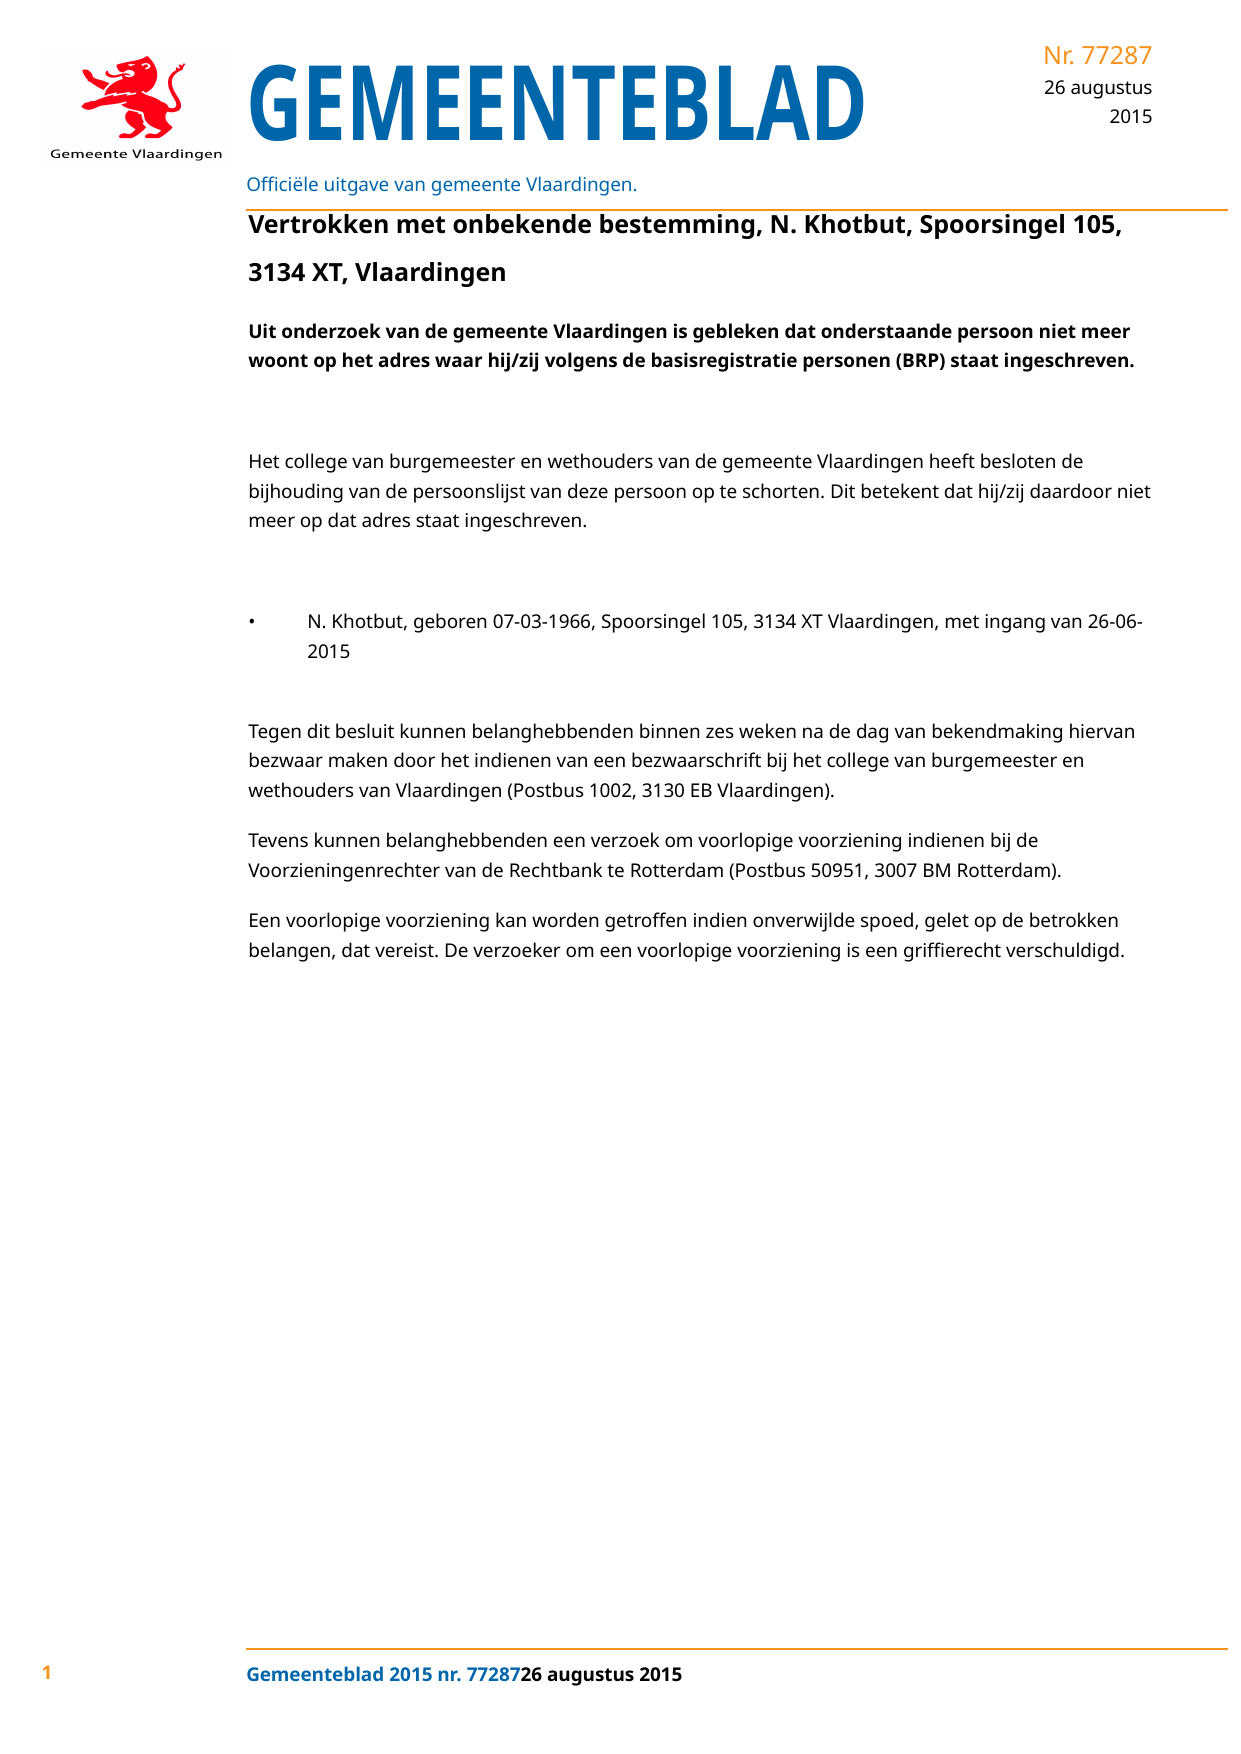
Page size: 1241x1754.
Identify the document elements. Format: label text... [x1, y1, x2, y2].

text Uit onderzoek van de gemeente Vlaardingen is gebleken dat onderstaande persoon niet meer woont op het adres waar hij/zij volgens de basisregistratie personen (BRP) staat ingeschreven. [248, 318, 1152, 373]
text Een voorlopige voorziening kan worden getroffen indien onverwijlde spoed, gelet op de betrokken belangen, dat vereist. De verzoeker om een voorlopige voorziening is een griffierecht verschuldigd. [248, 907, 1152, 963]
text Het college van burgemeester en wethouders van de gemeente Vlaardingen heeft besloten de bijhouding van de persoonslijst van deze persoon op te schorten. Dit betekent dat hij/zij daardoor niet meer op dat adres staat ingeschreven. [248, 448, 1152, 533]
text Tegen dit besluit kunnen belanghebbenden binnen zes weken na de dag van bekendmaking hiervan bezwaar maken door het indienen van een bezwaarschrift bij het college van burgemeester en wethouders van Vlaardingen (Postbus 1002, 3130 EB Vlaardingen). [248, 718, 1152, 803]
text Vertrokken met onbekende bestemming, N. Khotbut, Spoorsingel 105, 3134 XT, Vlaardingen [248, 211, 1152, 288]
picture [41, 47, 231, 172]
list N. Khotbut, geboren 07-03-1966, Spoorsingel 105, 3134 XT Vlaardingen, met ingang van 26-06-2015 [248, 608, 1152, 664]
text Tevens kunnen belanghebbenden een verzoek om voorlopige voorziening indienen bij de Voorzieningenrechter van de Rechtbank te Rotterdam (Postbus 50951, 3007 BM Rotterdam). [248, 827, 1152, 883]
